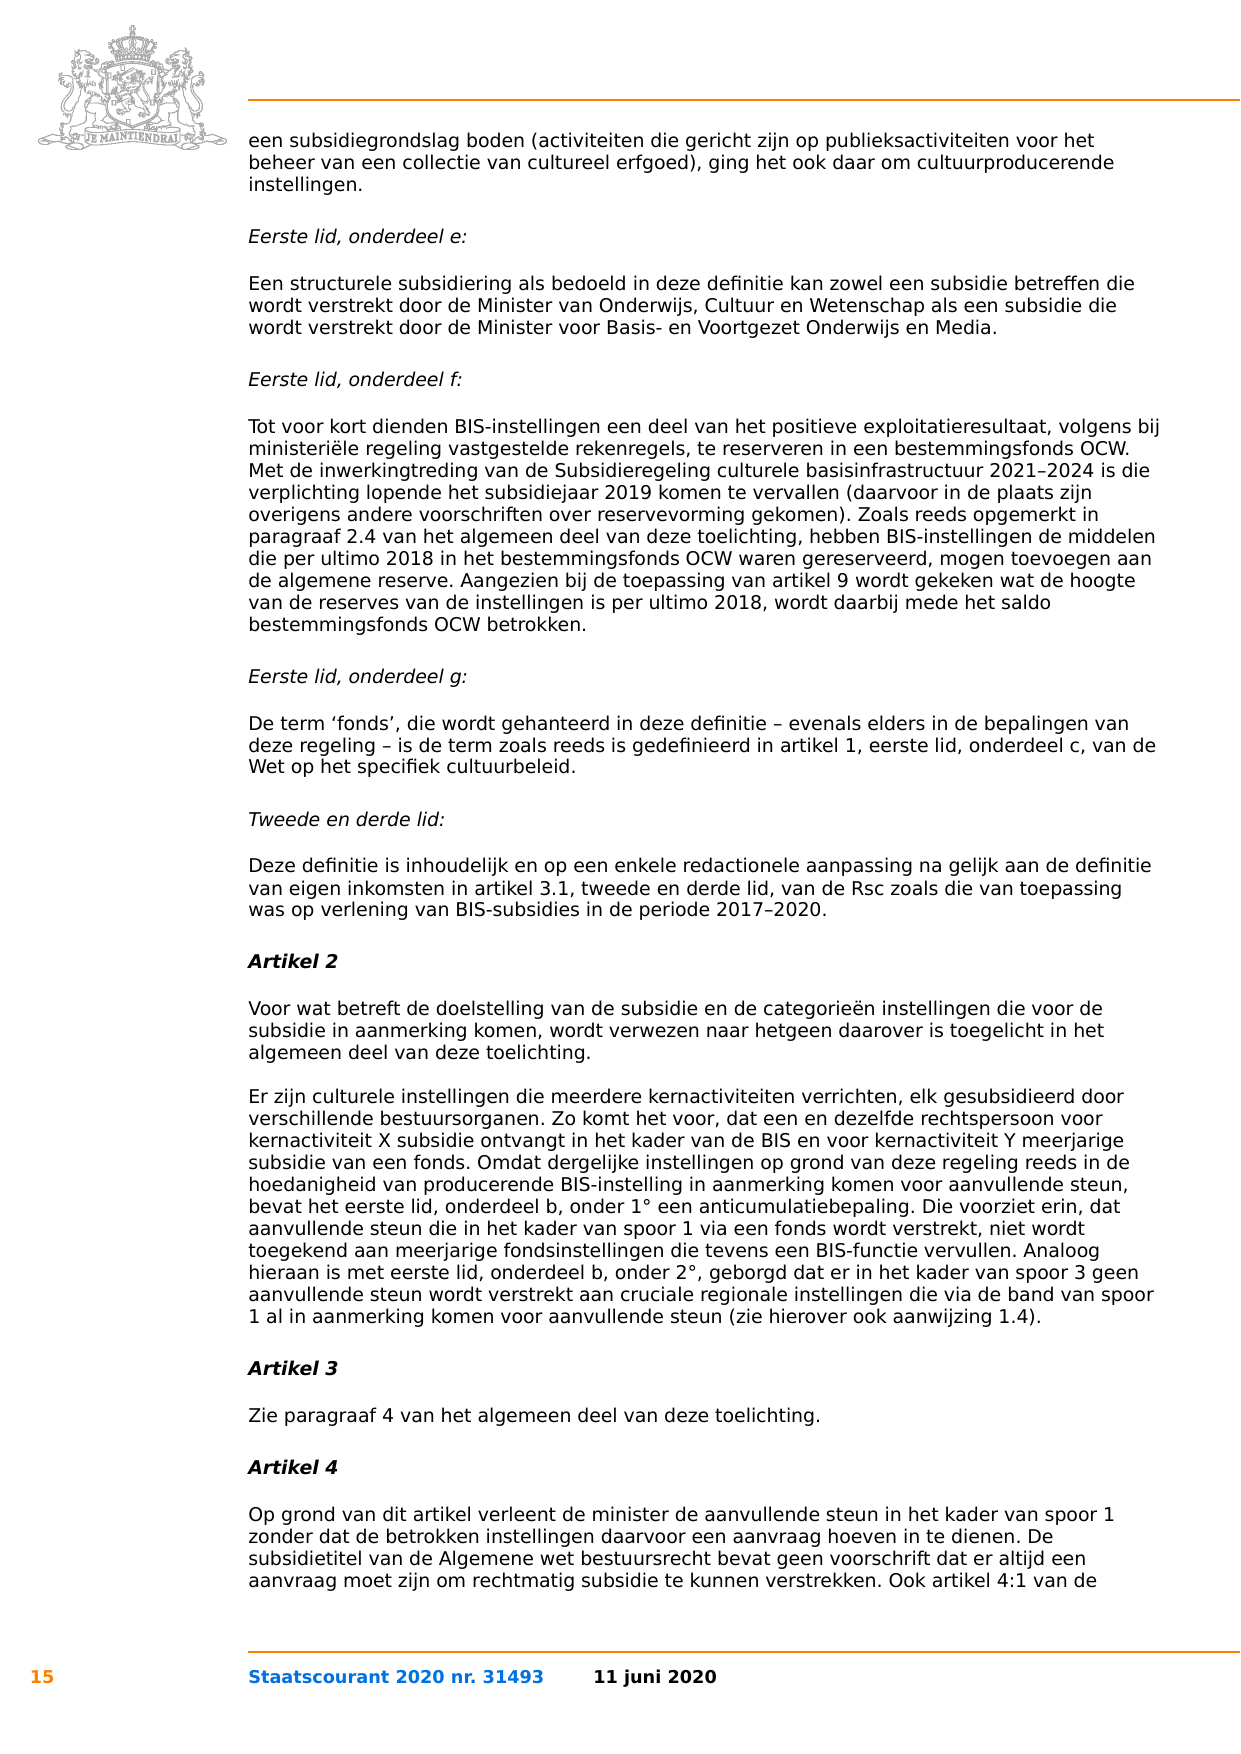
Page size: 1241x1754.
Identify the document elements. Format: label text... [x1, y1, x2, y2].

subtitle Eerste lid, onderdeel f: [248, 369, 1163, 391]
text Voor wat betreft de doelstelling van de subsidie en de categorieën instellingen die voor de subsidie in aanmerking komen, wordt verwezen naar hetgeen daarover is toegelicht in het algemeen deel van deze toelichting. [248, 998, 1163, 1064]
text Er zijn culturele instellingen die meerdere kernactiviteiten verrichten, elk gesubsidieerd door verschillende bestuursorganen. Zo komt het voor, dat een en dezelfde rechtspersoon voor kernactiviteit X subsidie ontvangt in het kader van de BIS en voor kernactiviteit Y meerjarige subsidie van een fonds. Omdat dergelijke instellingen op grond van deze regeling reeds in de hoedanigheid van producerende BIS-instelling in aanmerking komen voor aanvullende steun, bevat het eerste lid, onderdeel b, onder 1° een anticumulatiebepaling. Die voorziet erin, dat aanvullende steun die in het kader van spoor 1 via een fonds wordt verstrekt, niet wordt toegekend aan meerjarige fondsinstellingen die tevens een BIS-functie vervullen. Analoog hieraan is met eerste lid, onderdeel b, onder 2°, geborgd dat er in het kader van spoor 3 geen aanvullende steun wordt verstrekt aan cruciale regionale instellingen die via de band van spoor 1 al in aanmerking komen voor aanvullende steun (zie hierover ook aanwijzing 1.4). [248, 1086, 1163, 1328]
text Zie paragraaf 4 van het algemeen deel van deze toelichting. [248, 1405, 1163, 1427]
text Deze definitie is inhoudelijk en op een enkele redactionele aanpassing na gelijk aan de definitie van eigen inkomsten in artikel 3.1, tweede en derde lid, van de Rsc zoals die van toepassing was op verlening van BIS-subsidies in de periode 2017–2020. [248, 855, 1163, 921]
picture [38, 25, 227, 150]
subtitle Eerste lid, onderdeel g: [248, 666, 1163, 687]
subtitle Artikel 4 [248, 1457, 1163, 1479]
text Tot voor kort dienden BIS-instellingen een deel van het positieve exploitatieresultaat, volgens bij ministeriële regeling vastgestelde rekenregels, te reserveren in een bestemmingsfonds OCW. Met de inwerkingtreding van de Subsidieregeling culturele basisinfrastructuur 2021–2024 is die verplichting lopende het subsidiejaar 2019 komen te vervallen (daarvoor in de plaats zijn overigens andere voorschriften over reservevorming gekomen). Zoals reeds opgemerkt in paragraaf 2.4 van het algemeen deel van deze toelichting, hebben BIS-instellingen de middelen die per ultimo 2018 in het bestemmingsfonds OCW waren gereserveerd, mogen toevoegen aan de algemene reserve. Aangezien bij de toepassing van artikel 9 wordt gekeken wat de hoogte van de reserves van de instellingen is per ultimo 2018, wordt daarbij mede het saldo bestemmingsfonds OCW betrokken. [248, 416, 1163, 636]
text Een structurele subsidiering als bedoeld in deze definitie kan zowel een subsidie betreffen die wordt verstrekt door de Minister van Onderwijs, Cultuur en Wetenschap als een subsidie die wordt verstrekt door de Minister voor Basis- en Voortgezet Onderwijs en Media. [248, 273, 1163, 339]
subtitle Eerste lid, onderdeel e: [248, 226, 1163, 248]
subtitle Tweede en derde lid: [248, 808, 1163, 830]
text een subsidiegrondslag boden (activiteiten die gericht zijn op publieksactiviteiten voor het beheer van een collectie van cultureel erfgoed), ging het ook daar om cultuurproducerende instellingen. [248, 130, 1163, 196]
subtitle Artikel 2 [248, 951, 1163, 973]
subtitle Artikel 3 [248, 1358, 1163, 1380]
text De term ‘fonds’, die wordt gehanteerd in deze definitie – evenals elders in de bepalingen van deze regeling – is de term zoals reeds is gedefinieerd in artikel 1, eerste lid, onderdeel c, van de Wet op het specifiek cultuurbeleid. [248, 712, 1163, 778]
text Op grond van dit artikel verleent de minister de aanvullende steun in het kader van spoor 1 zonder dat de betrokken instellingen daarvoor een aanvraag hoeven in te dienen. De subsidietitel van de Algemene wet bestuursrecht bevat geen voorschrift dat er altijd een aanvraag moet zijn om rechtmatig subsidie te kunnen verstrekken. Ook artikel 4:1 van de [248, 1504, 1163, 1592]
